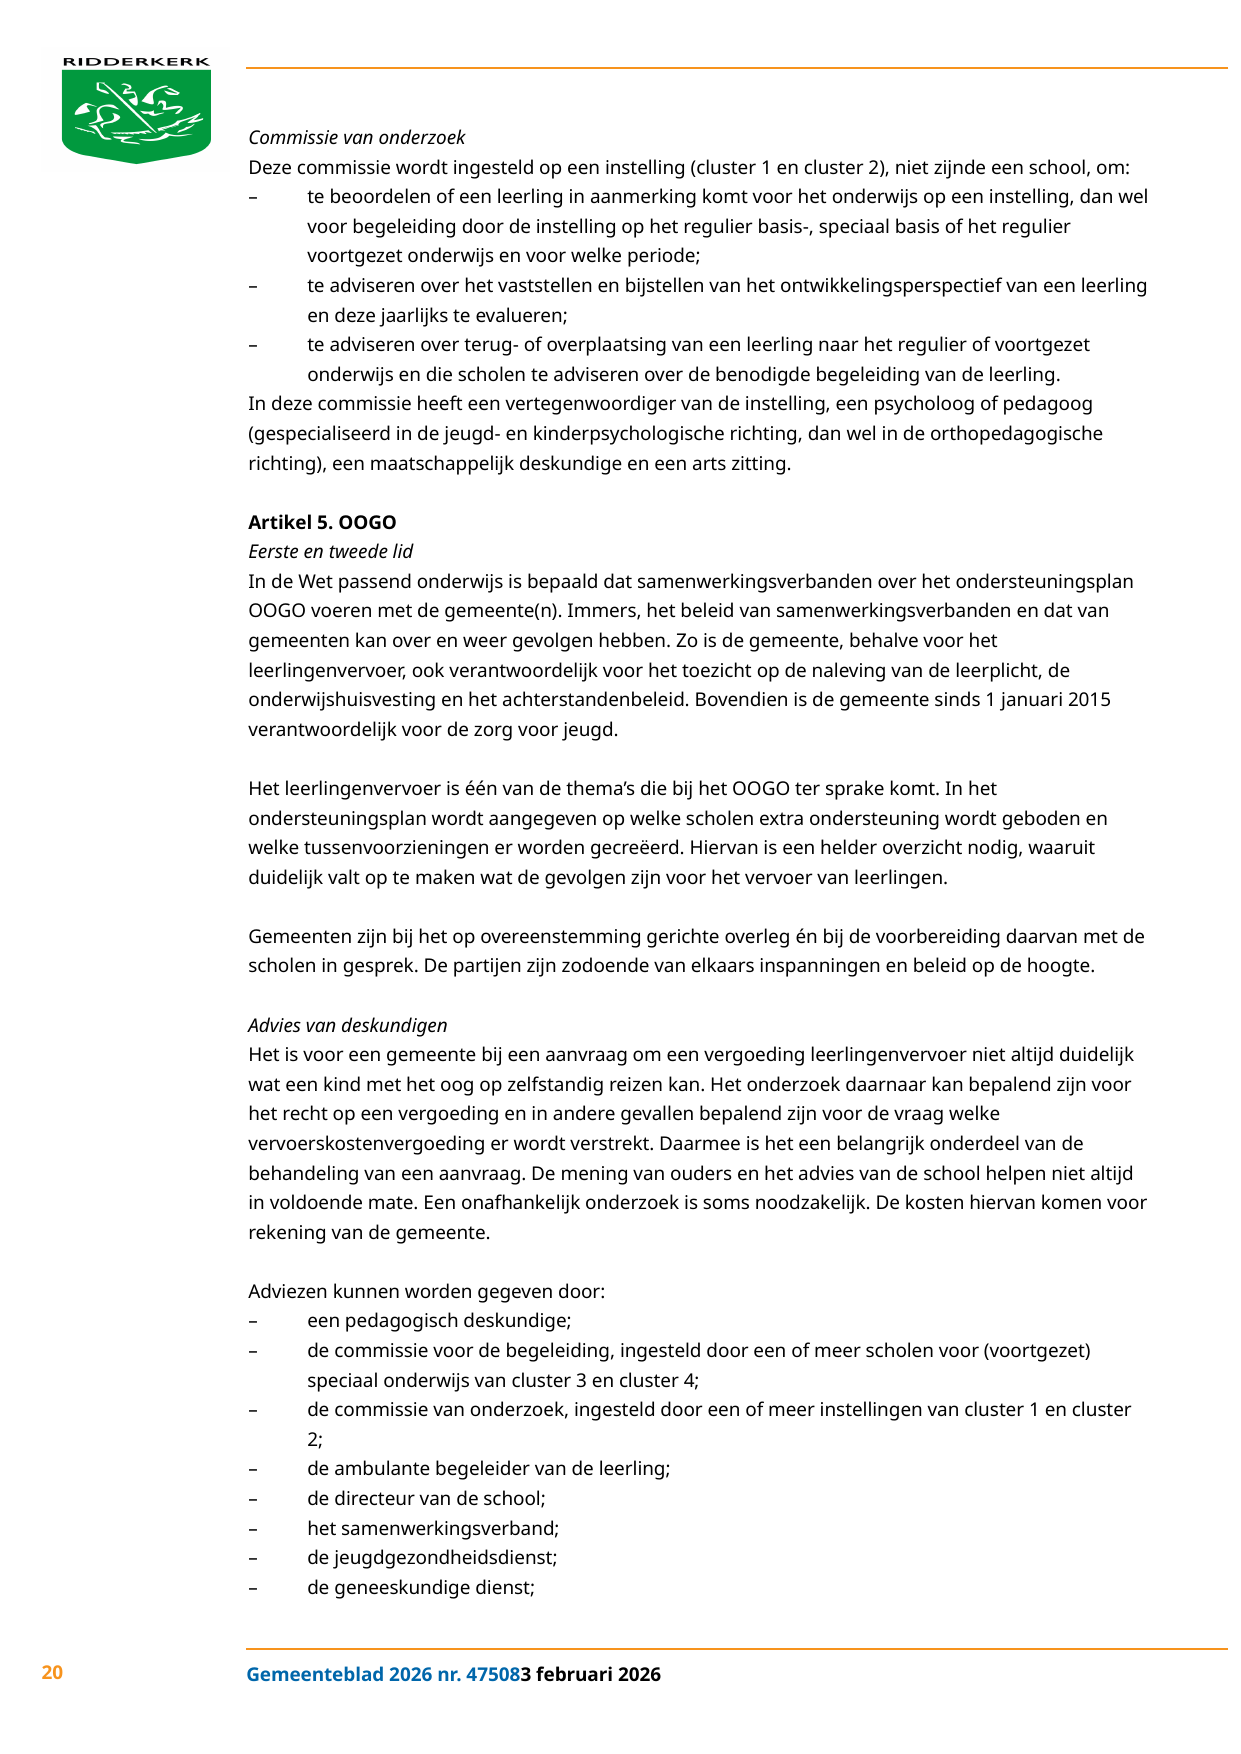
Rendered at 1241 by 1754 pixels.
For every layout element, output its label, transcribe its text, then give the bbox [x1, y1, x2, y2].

text Gemeenten zijn bij het op overeenstemming gerichte overleg én bij de voorbereiding daarvan met de scholen in gesprek. De partijen zijn zodoende van elkaars inspanningen en beleid op de hoogte. [248, 923, 1152, 978]
text Het is voor een gemeente bij een aanvraag om een vergoeding leerlingenvervoer niet altijd duidelijk wat een kind met het oog op zelfstandig reizen kan. Het onderzoek daarnaar kan bepalend zijn voor het recht op een vergoeding en in andere gevallen bepalend zijn voor de vraag welke vervoerskostenvergoeding er wordt verstrekt. Daarmee is het een belangrijk onderdeel van de behandeling van een aanvraag. De mening van ouders en het advies van de school helpen niet altijd in voldoende mate. Een onafhankelijk onderzoek is soms noodzakelijk. De kosten hiervan komen voor rekening van de gemeente. [248, 1041, 1152, 1245]
list te adviseren over terug- of overplaatsing van een leerling naar het regulier of voortgezet onderwijs en die scholen te adviseren over de benodigde begeleiding van de leerling. [248, 331, 1152, 387]
list de directeur van de school; [248, 1485, 1152, 1511]
list een pedagogisch deskundige; [248, 1308, 1152, 1333]
text In deze commissie heeft een vertegenwoordiger van de instelling, een psycholoog of pedagoog (gespecialiseerd in de jeugd- en kinderpsychologische richting, dan wel in de orthopedagogische richting), een maatschappelijk deskundige en een arts zitting. [248, 391, 1152, 476]
list de ambulante begeleider van de leerling; [248, 1456, 1152, 1481]
text Commissie van onderzoek [248, 124, 1152, 150]
picture [41, 47, 231, 172]
list te adviseren over het vaststellen en bijstellen van het ontwikkelingsperspectief van een leerling en deze jaarlijks te evalueren; [248, 272, 1152, 328]
list de jeugdgezondheidsdienst; [248, 1544, 1152, 1570]
list te beoordelen of een leerling in aanmerking komt voor het onderwijs op een instelling, dan wel voor begeleiding door de instelling op het regulier basis-, speciaal basis of het regulier voortgezet onderwijs en voor welke periode; [248, 183, 1152, 268]
list de geneeskundige dienst; [248, 1574, 1152, 1600]
list de commissie voor de begeleiding, ingesteld door een of meer scholen voor (voortgezet) speciaal onderwijs van cluster 3 en cluster 4; [248, 1337, 1152, 1393]
text Adviezen kunnen worden gegeven door: [248, 1278, 1152, 1304]
text Eerste en tweede lid [248, 538, 1152, 564]
text In de Wet passend onderwijs is bepaald dat samenwerkingsverbanden over het ondersteuningsplan OOGO voeren met de gemeente(n). Immers, het beleid van samenwerkingsverbanden en dat van gemeenten kan over en weer gevolgen hebben. Zo is de gemeente, behalve voor het leerlingenvervoer, ook verantwoordelijk voor het toezicht op de naleving van de leerplicht, de onderwijshuisvesting en het achterstandenbeleid. Bovendien is de gemeente sinds 1 januari 2015 verantwoordelijk voor de zorg voor jeugd. [248, 568, 1152, 742]
text Deze commissie wordt ingesteld op een instelling (cluster 1 en cluster 2), niet zijnde een school, om: [248, 154, 1152, 180]
text Artikel 5. OOGO [248, 509, 1152, 535]
list het samenwerkingsverband; [248, 1515, 1152, 1541]
list de commissie van onderzoek, ingesteld door een of meer instellingen van cluster 1 en cluster 2; [248, 1396, 1152, 1452]
text Advies van deskundigen [248, 1012, 1152, 1038]
text Het leerlingenvervoer is één van de thema’s die bij het OOGO ter sprake komt. In het ondersteuningsplan wordt aangegeven op welke scholen extra ondersteuning wordt geboden en welke tussenvoorzieningen er worden gecreëerd. Hiervan is een helder overzicht nodig, waaruit duidelijk valt op te maken wat de gevolgen zijn voor het vervoer van leerlingen. [248, 775, 1152, 890]
